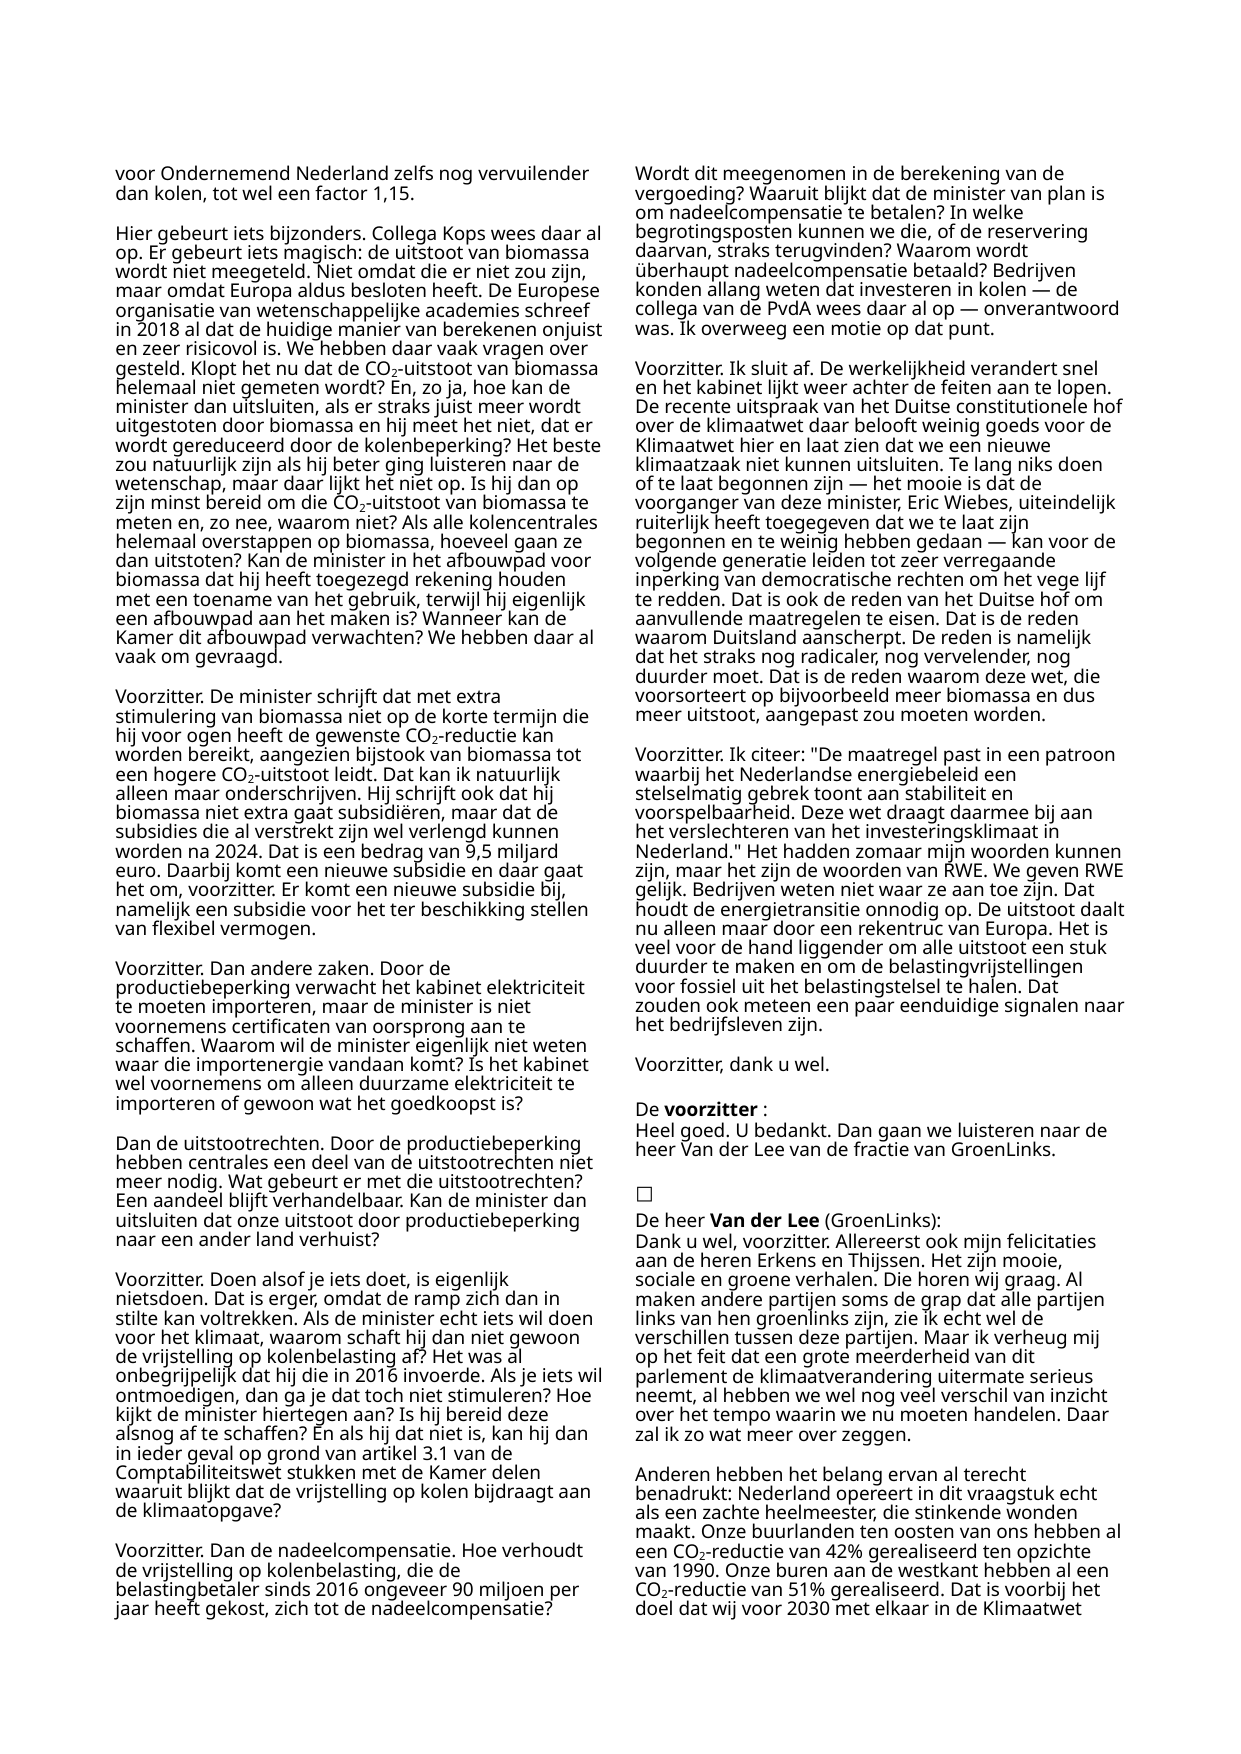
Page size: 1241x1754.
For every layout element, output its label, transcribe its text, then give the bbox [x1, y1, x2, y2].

text Voorzitter. Ik sluit af. De werkelijkheid verandert snel en het kabinet lijkt weer achter de feiten aan te lopen. De recente uitspraak van het Duitse constitutionele hof over de klimaatwet daar belooft weinig goeds voor de Klimaatwet hier en laat zien dat we een nieuwe klimaatzaak niet kunnen uitsluiten. Te lang niks doen of te laat begonnen zijn — het mooie is dat de voorganger van deze minister, Eric Wiebes, uiteindelijk ruiterlijk heeft toegegeven dat we te laat zijn begonnen en te weinig hebben gedaan — kan voor de volgende generatie leiden tot zeer verregaande inperking van democratische rechten om het vege lijf te redden. Dat is ook de reden van het Duitse hof om aanvullende maatregelen te eisen. Dat is de reden waarom Duitsland aanscherpt. De reden is namelijk dat het straks nog radicaler, nog vervelender, nog duurder moet. Dat is de reden waarom deze wet, die voorsorteert op bijvoorbeeld meer biomassa en dus meer uitstoot, aangepast zou moeten worden. [635, 359, 1125, 726]
text Heel goed. U bedankt. Dan gaan we luisteren naar de heer Van der Lee van de fractie van GroenLinks. [635, 1122, 1125, 1161]
text Hier gebeurt iets bijzonders. Collega Kops wees daar al op. Er gebeurt iets magisch: de uitstoot van biomassa wordt niet meegeteld. Niet omdat die er niet zou zijn, maar omdat Europa aldus besloten heeft. De Europese organisatie van wetenschappelijke academies schreef in 2018 al dat de huidige manier van berekenen onjuist en zeer risicovol is. We hebben daar vaak vragen over gesteld. Klopt het nu dat de CO2-uitstoot van biomassa helemaal niet gemeten wordt? En, zo ja, hoe kan de minister dan uitsluiten, als er straks juist meer wordt uitgestoten door biomassa en hij meet het niet, dat er wordt gereduceerd door de kolenbeperking? Het beste zou natuurlijk zijn als hij beter ging luisteren naar de wetenschap, maar daar lijkt het niet op. Is hij dan op zijn minst bereid om die CO2-uitstoot van biomassa te meten en, zo nee, waarom niet? Als alle kolencentrales helemaal overstappen op biomassa, hoeveel gaan ze dan uitstoten? Kan de minister in het afbouwpad voor biomassa dat hij heeft toegezegd rekening houden met een toename van het gebruik, terwijl hij eigenlijk een afbouwpad aan het maken is? Wanneer kan de Kamer dit afbouwpad verwachten? We hebben daar al vaak om gevraagd. [115, 224, 605, 668]
text Wordt dit meegenomen in de berekening van de vergoeding? Waaruit blijkt dat de minister van plan is om nadeelcompensatie te betalen? In welke begrotingsposten kunnen we die, of de reservering daarvan, straks terugvinden? Waarom wordt überhaupt nadeelcompensatie betaald? Bedrijven konden allang weten dat investeren in kolen — de collega van de PvdA wees daar al op — onverantwoord was. Ik overweeg een motie op dat punt. [635, 165, 1125, 339]
text Voorzitter. De minister schrijft dat met extra stimulering van biomassa niet op de korte termijn die hij voor ogen heeft de gewenste CO2-reductie kan worden bereikt, aangezien bijstook van biomassa tot een hogere CO2-uitstoot leidt. Dat kan ik natuurlijk alleen maar onderschrijven. Hij schrijft ook dat hij biomassa niet extra gaat subsidiëren, maar dat de subsidies die al verstrekt zijn wel verlengd kunnen worden na 2024. Dat is een bedrag van 9,5 miljard euro. Daarbij komt een nieuwe subsidie en daar gaat het om, voorzitter. Er komt een nieuwe subsidie bij, namelijk een subsidie voor het ter beschikking stellen van flexibel vermogen. [115, 688, 605, 939]
text De voorzitter : [635, 1096, 1125, 1122]
text Voorzitter, dank u wel. [635, 1056, 1125, 1075]
text voor Ondernemend Nederland zelfs nog vervuilender dan kolen, tot wel een factor 1,15. [115, 165, 605, 204]
text Dank u wel, voorzitter. Allereerst ook mijn felicitaties aan de heren Erkens en Thijssen. Het zijn mooie, sociale en groene verhalen. Die horen wij graag. Al maken andere partijen soms de grap dat alle partijen links van hen groenlinks zijn, zie ik echt wel de verschillen tussen deze partijen. Maar ik verheug mij op het feit dat een grote meerderheid van dit parlement de klimaatverandering uitermate serieus neemt, al hebben we wel nog veel verschil van inzicht over het tempo waarin we nu moeten handelen. Daar zal ik zo wat meer over zeggen. [635, 1233, 1125, 1445]
text Voorzitter. Ik citeer: "De maatregel past in een patroon waarbij het Nederlandse energiebeleid een stelselmatig gebrek toont aan stabiliteit en voorspelbaarheid. Deze wet draagt daarmee bij aan het verslechteren van het investeringsklimaat in Nederland." Het hadden zomaar mijn woorden kunnen zijn, maar het zijn de woorden van RWE. We geven RWE gelijk. Bedrijven weten niet waar ze aan toe zijn. Dat houdt de energietransitie onnodig op. De uitstoot daalt nu alleen maar door een rekentruc van Europa. Het is veel voor de hand liggender om alle uitstoot een stuk duurder te maken en om de belastingvrijstellingen voor fossiel uit het belastingstelsel te halen. Dat zouden ook meteen een paar eenduidige signalen naar het bedrijfsleven zijn. [635, 746, 1125, 1035]
text Voorzitter. Doen alsof je iets doet, is eigenlijk nietsdoen. Dat is erger, omdat de ramp zich dan in stilte kan voltrekken. Als de minister echt iets wil doen voor het klimaat, waarom schaft hij dan niet gewoon de vrijstelling op kolenbelasting af? Het was al onbegrijpelijk dat hij die in 2016 invoerde. Als je iets wil ontmoedigen, dan ga je dat toch niet stimuleren? Hoe kijkt de minister hiertegen aan? Is hij bereid deze alsnog af te schaffen? En als hij dat niet is, kan hij dan in ieder geval op grond van artikel 3.1 van de Comptabiliteitswet stukken met de Kamer delen waaruit blijkt dat de vrijstelling op kolen bijdraagt aan de klimaatopgave? [115, 1271, 605, 1522]
text Voorzitter. Dan andere zaken. Door de productiebeperking verwacht het kabinet elektriciteit te moeten importeren, maar de minister is niet voornemens certificaten van oorsprong aan te schaffen. Waarom wil de minister eigenlijk niet weten waar die importenergie vandaan komt? Is het kabinet wel voornemens om alleen duurzame elektriciteit te importeren of gewoon wat het goedkoopst is? [115, 960, 605, 1114]
text Anderen hebben het belang ervan al terecht benadrukt: Nederland opereert in dit vraagstuk echt als een zachte heelmeester, die stinkende wonden maakt. Onze buurlanden ten oosten van ons hebben al een CO2-reductie van 42% gerealiseerd ten opzichte van 1990. Onze buren aan de westkant hebben al een CO2-reductie van 51% gerealiseerd. Dat is voorbij het doel dat wij voor 2030 met elkaar in de Klimaatwet [635, 1466, 1125, 1620]
text De heer Van der Lee (GroenLinks): [635, 1207, 1125, 1233]
text Dan de uitstootrechten. Door de productiebeperking hebben centrales een deel van de uitstootrechten niet meer nodig. Wat gebeurt er met die uitstootrechten? Een aandeel blijft verhandelbaar. Kan de minister dan uitsluiten dat onze uitstoot door productiebeperking naar een ander land verhuist? [115, 1135, 605, 1250]
text Voorzitter. Dan de nadeelcompensatie. Hoe verhoudt de vrijstelling op kolenbelasting, die de belastingbetaler sinds 2016 ongeveer 90 miljoen per jaar heeft gekost, zich tot de nadeelcompensatie? [115, 1542, 605, 1619]
text ⬜ [635, 1181, 1125, 1207]
